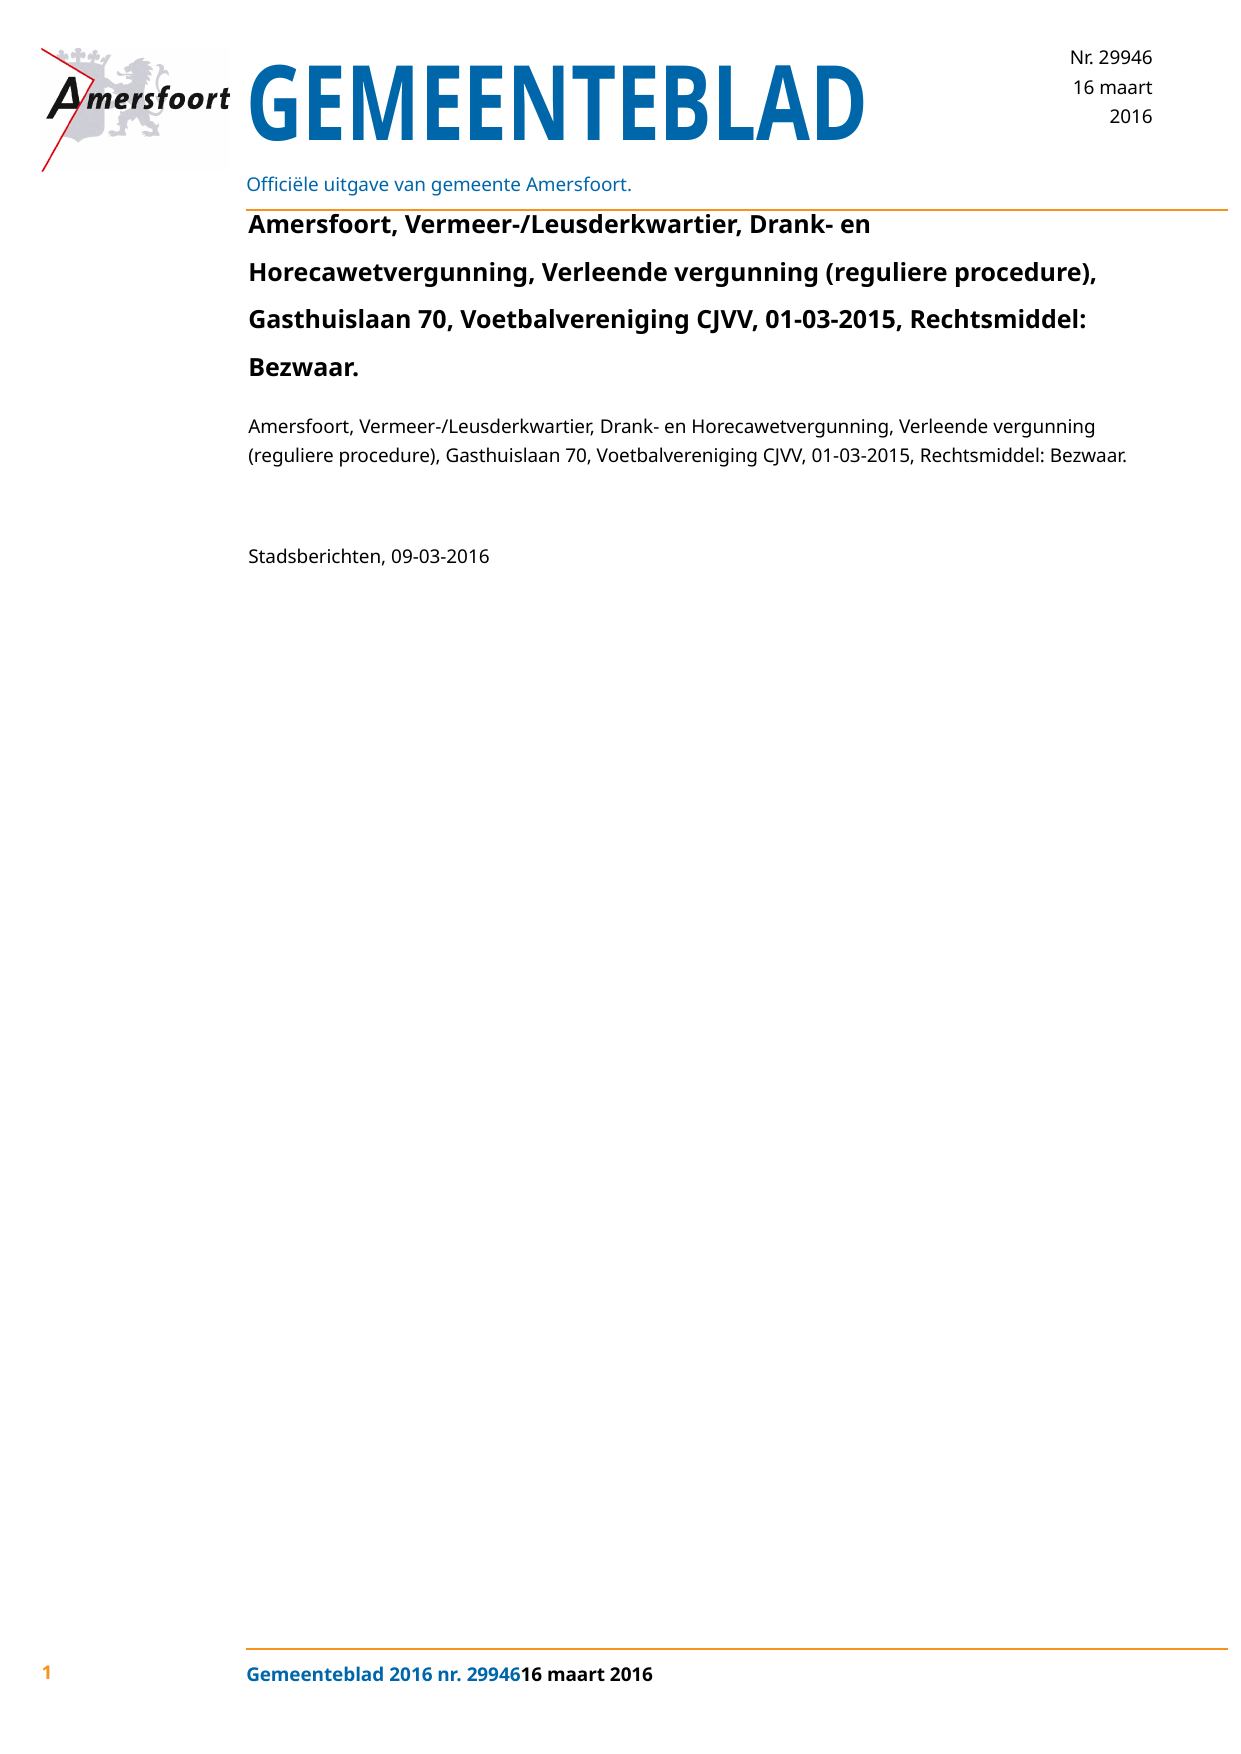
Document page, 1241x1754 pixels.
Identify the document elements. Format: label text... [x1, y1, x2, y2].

text Stadsberichten, 09-03-2016 [248, 543, 1152, 569]
text Amersfoort, Vermeer-/Leusderkwartier, Drank- en Horecawetvergunning, Verleende vergunning (reguliere procedure), Gasthuislaan 70, Voetbalvereniging CJVV, 01-03-2015, Rechtsmiddel: Bezwaar. [248, 413, 1152, 468]
picture [41, 47, 231, 172]
text Amersfoort, Vermeer-/Leusderkwartier, Drank- en Horecawetvergunning, Verleende vergunning (reguliere procedure), Gasthuislaan 70, Voetbalvereniging CJVV, 01-03-2015, Rechtsmiddel: Bezwaar. [248, 211, 1152, 384]
